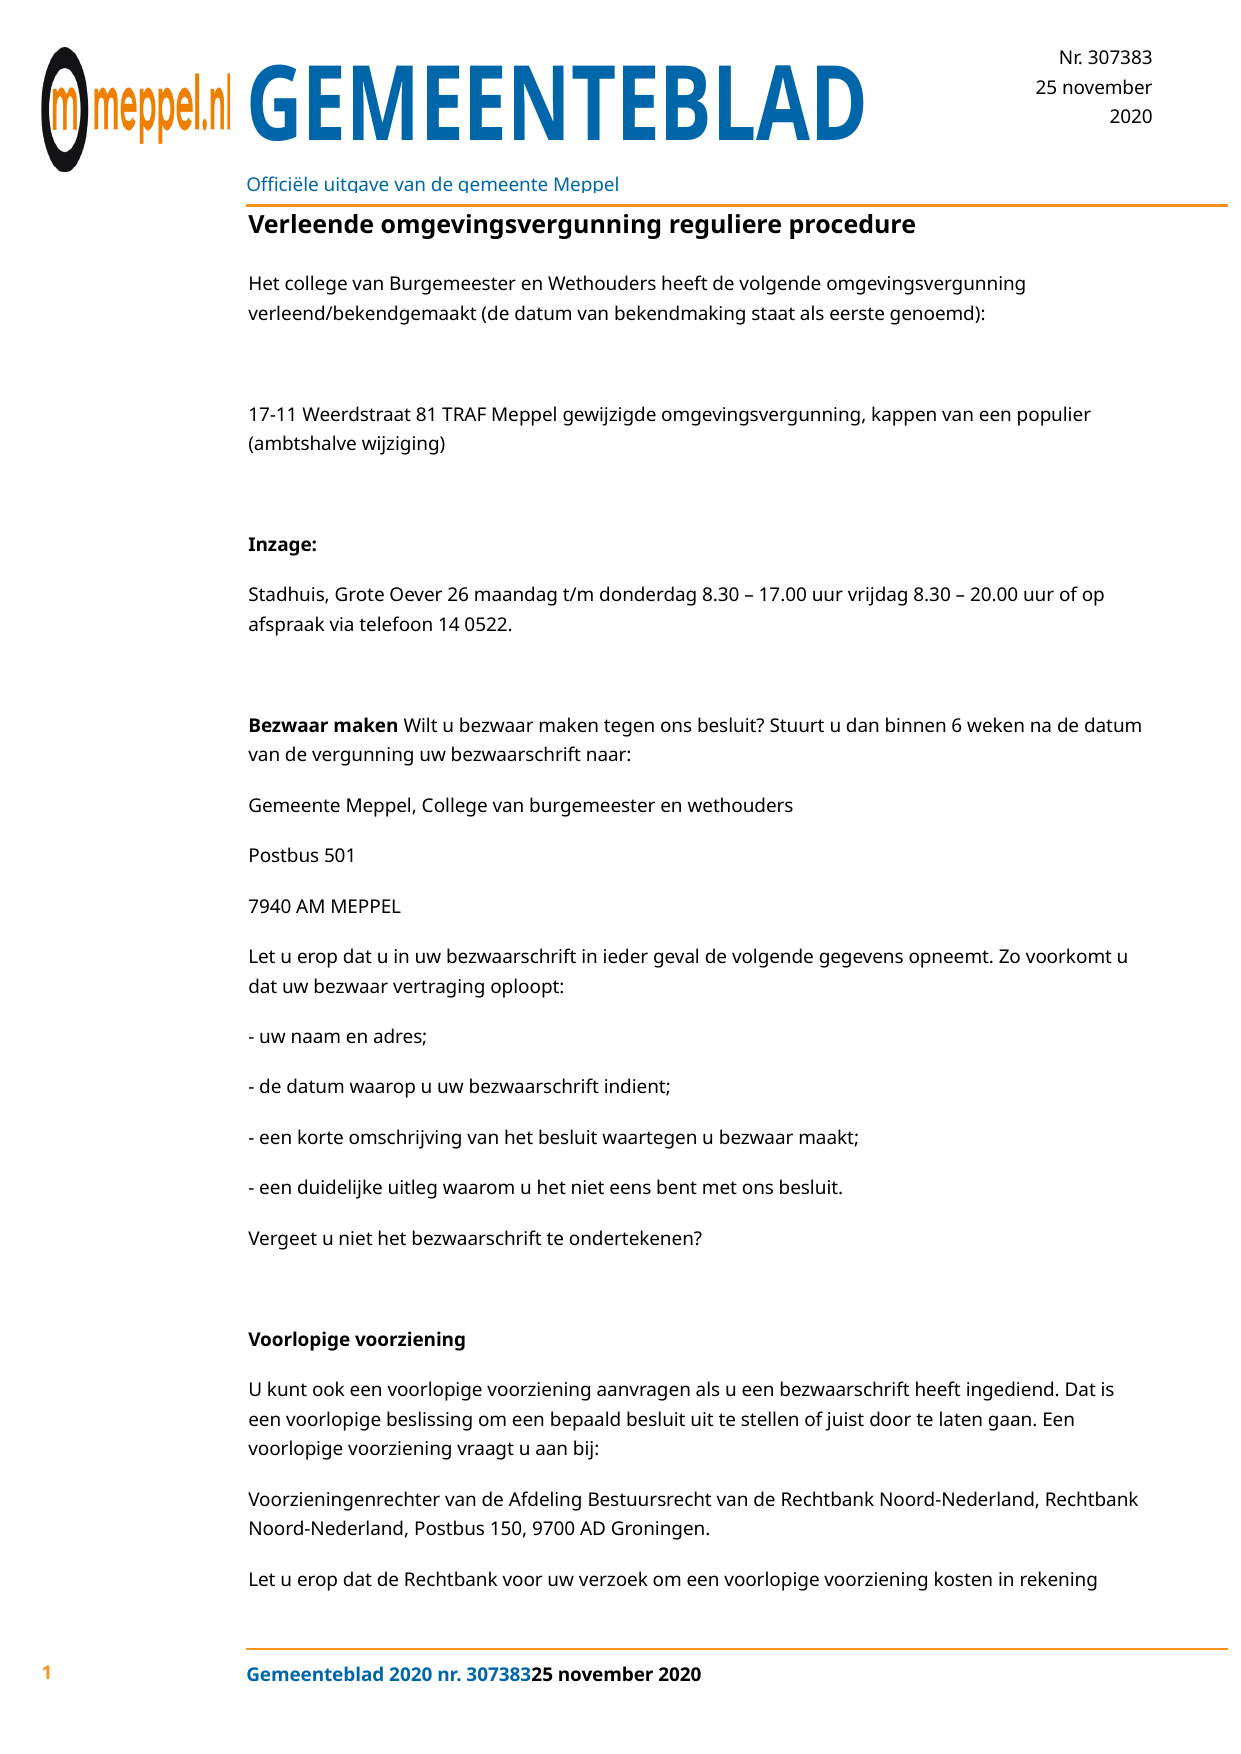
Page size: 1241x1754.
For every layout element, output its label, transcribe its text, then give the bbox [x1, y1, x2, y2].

text Voorlopige voorziening [248, 1326, 1152, 1351]
text Inzage: [248, 531, 1152, 557]
text - een korte omschrijving van het besluit waartegen u bezwaar maakt; [248, 1124, 1152, 1150]
picture [41, 47, 231, 172]
text Het college van Burgemeester en Wethouders heeft de volgende omgevingsvergunning verleend/bekendgemaakt (de datum van bekendmaking staat als eerste genoemd): [248, 270, 1152, 326]
text Postbus 501 [248, 842, 1152, 868]
text U kunt ook een voorlopige voorziening aanvragen als u een bezwaarschrift heeft ingediend. Dat is een voorlopige beslissing om een bepaald besluit uit te stellen of juist door te laten gaan. Een voorlopige voorziening vraagt u aan bij: [248, 1376, 1152, 1461]
text - een duidelijke uitleg waarom u het niet eens bent met ons besluit. [248, 1174, 1152, 1200]
text - de datum waarop u uw bezwaarschrift indient; [248, 1074, 1152, 1099]
text Bezwaar maken Wilt u bezwaar maken tegen ons besluit? Stuurt u dan binnen 6 weken na de datum van de vergunning uw bezwaarschrift naar: [248, 712, 1152, 767]
text Gemeente Meppel, College van burgemeester en wethouders [248, 792, 1152, 818]
text Verleende omgevingsvergunning reguliere procedure [248, 207, 1152, 241]
text Voorzieningenrechter van de Afdeling Bestuursrecht van de Rechtbank Noord-Nederland, Rechtbank Noord-Nederland, Postbus 150, 9700 AD Groningen. [248, 1486, 1152, 1541]
text Stadhuis, Grote Oever 26 maandag t/m donderdag 8.30 – 17.00 uur vrijdag 8.30 – 20.00 uur of op afspraak via telefoon 14 0522. [248, 582, 1152, 637]
text 17-11 Weerdstraat 81 TRAF Meppel gewijzigde omgevingsvergunning, kappen van een populier (ambtshalve wijziging) [248, 401, 1152, 456]
text Vergeet u niet het bezwaarschrift te ondertekenen? [248, 1225, 1152, 1251]
text Let u erop dat u in uw bezwaarschrift in ieder geval de volgende gegevens opneemt. Zo voorkomt u dat uw bezwaar vertraging oploopt: [248, 943, 1152, 998]
text - uw naam en adres; [248, 1023, 1152, 1049]
text Let u erop dat de Rechtbank voor uw verzoek om een voorlopige voorziening kosten in rekening [248, 1566, 1152, 1591]
text 7940 AM MEPPEL [248, 893, 1152, 918]
